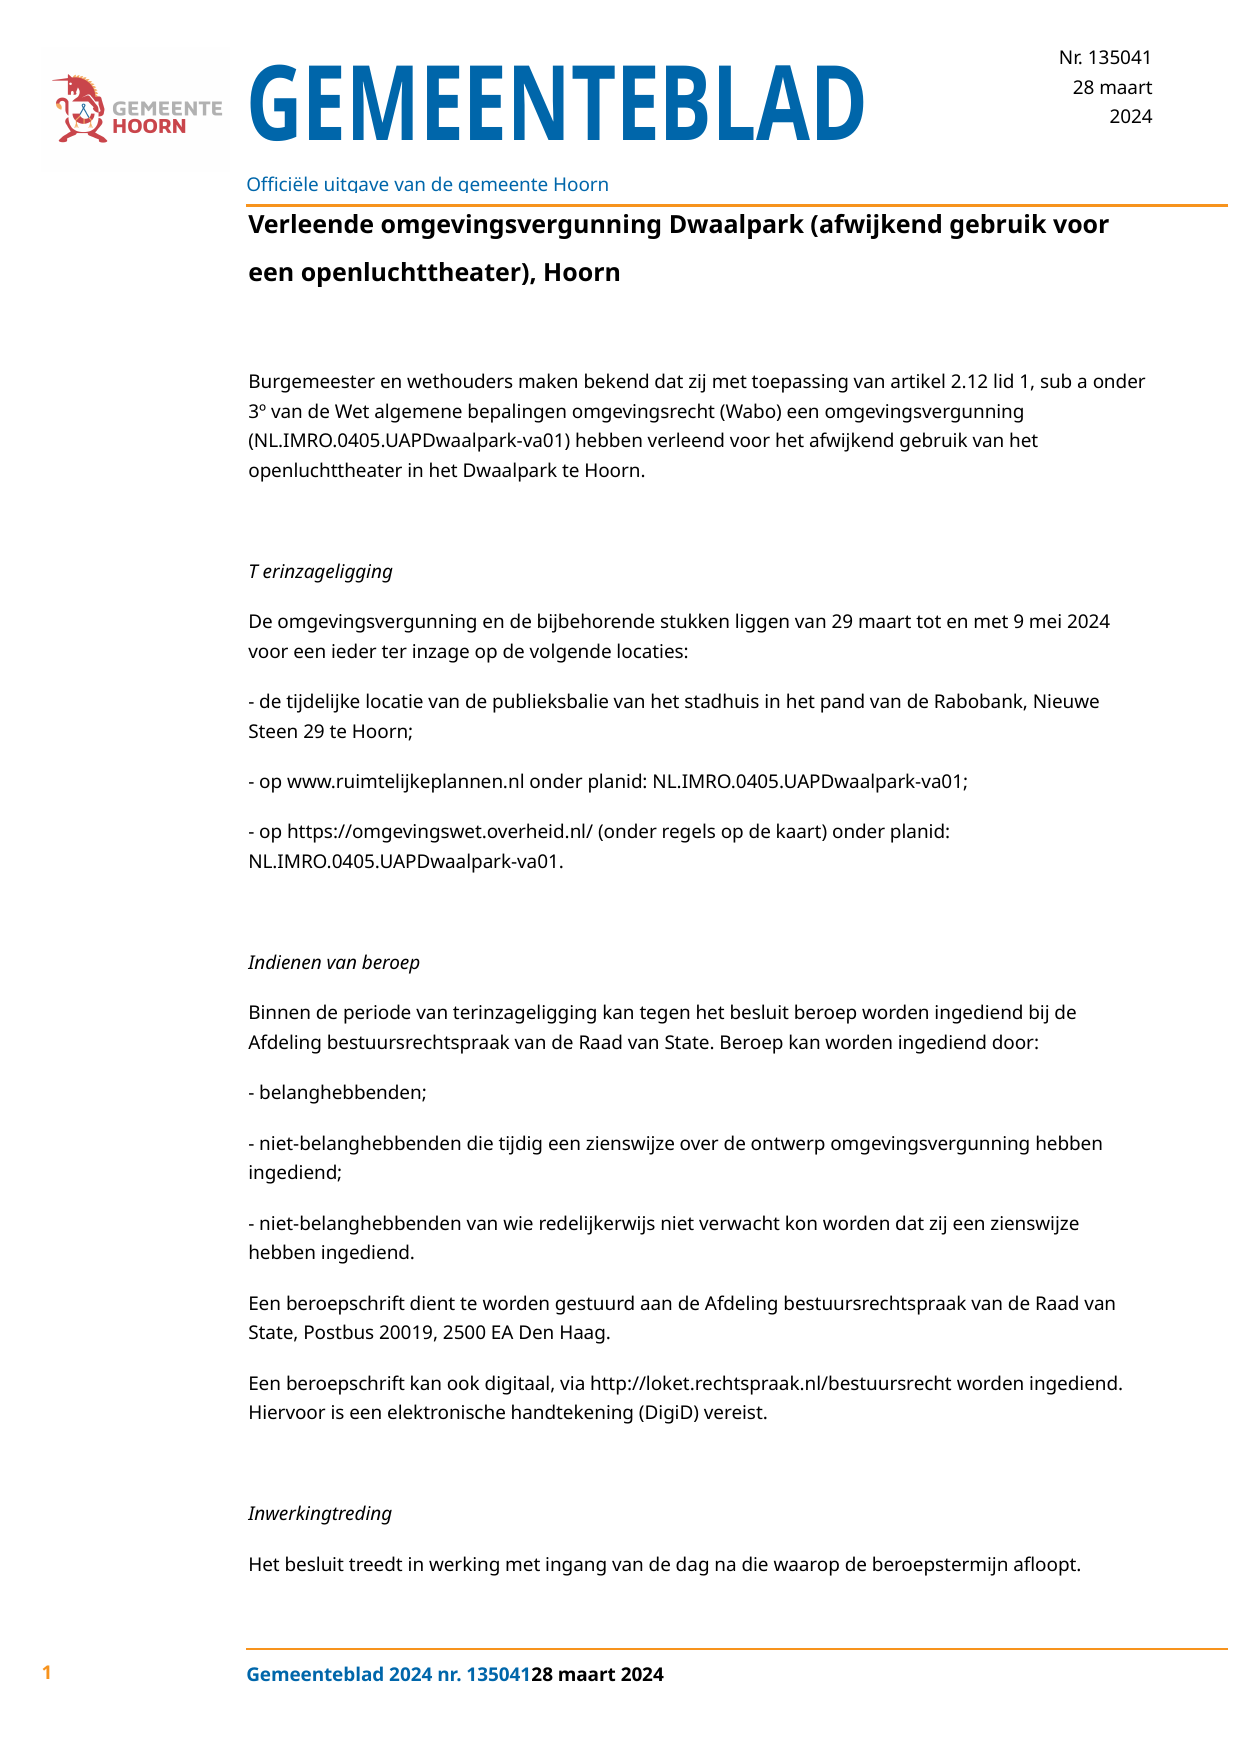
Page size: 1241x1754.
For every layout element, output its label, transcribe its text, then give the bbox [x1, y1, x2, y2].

text - de tijdelijke locatie van de publieksbalie van het stadhuis in het pand van de Rabobank, Nieuwe Steen 29 te Hoorn; [248, 688, 1152, 744]
text Binnen de periode van terinzageligging kan tegen het besluit beroep worden ingediend bij de Afdeling bestuursrechtspraak van de Raad van State. Beroep kan worden ingediend door: [248, 999, 1152, 1055]
text - belanghebbenden; [248, 1079, 1152, 1105]
picture [41, 47, 231, 172]
text De omgevingsvergunning en de bijbehorende stukken liggen van 29 maart tot en met 9 mei 2024 voor een ieder ter inzage op de volgende locaties: [248, 608, 1152, 664]
text Een beroepschrift kan ook digitaal, via http://loket.rechtspraak.nl/bestuursrecht worden ingediend. Hiervoor is een elektronische handtekening (DigiD) vereist. [248, 1370, 1152, 1425]
text Inwerkingtreding [248, 1500, 1152, 1526]
text - op https://omgevingswet.overheid.nl/ (onder regels op de kaart) onder planid: NL.IMRO.0405.UAPDwaalpark-va01. [248, 819, 1152, 874]
text - op www.ruimtelijkeplannen.nl onder planid: NL.IMRO.0405.UAPDwaalpark-va01; [248, 768, 1152, 794]
text Verleende omgevingsvergunning Dwaalpark (afwijkend gebruik voor een openluchttheater), Hoorn [248, 207, 1152, 288]
text Het besluit treedt in werking met ingang van de dag na die waarop de beroepstermijn afloopt. [248, 1551, 1152, 1577]
text - niet-belanghebbenden van wie redelijkerwijs niet verwacht kon worden dat zij een zienswijze hebben ingediend. [248, 1210, 1152, 1265]
text Een beroepschrift dient te worden gestuurd aan de Afdeling bestuursrechtspraak van de Raad van State, Postbus 20019, 2500 EA Den Haag. [248, 1290, 1152, 1345]
text Burgemeester en wethouders maken bekend dat zij met toepassing van artikel 2.12 lid 1, sub a onder 3º van de Wet algemene bepalingen omgevingsrecht (Wabo) een omgevingsvergunning (NL.IMRO.0405.UAPDwaalpark-va01) hebben verleend voor het afwijkend gebruik van het openluchttheater in het Dwaalpark te Hoorn. [248, 368, 1152, 483]
text - niet-belanghebbenden die tijdig een zienswijze over de ontwerp omgevingsvergunning hebben ingediend; [248, 1130, 1152, 1185]
text T erinzageligging [248, 558, 1152, 584]
text Indienen van beroep [248, 949, 1152, 975]
